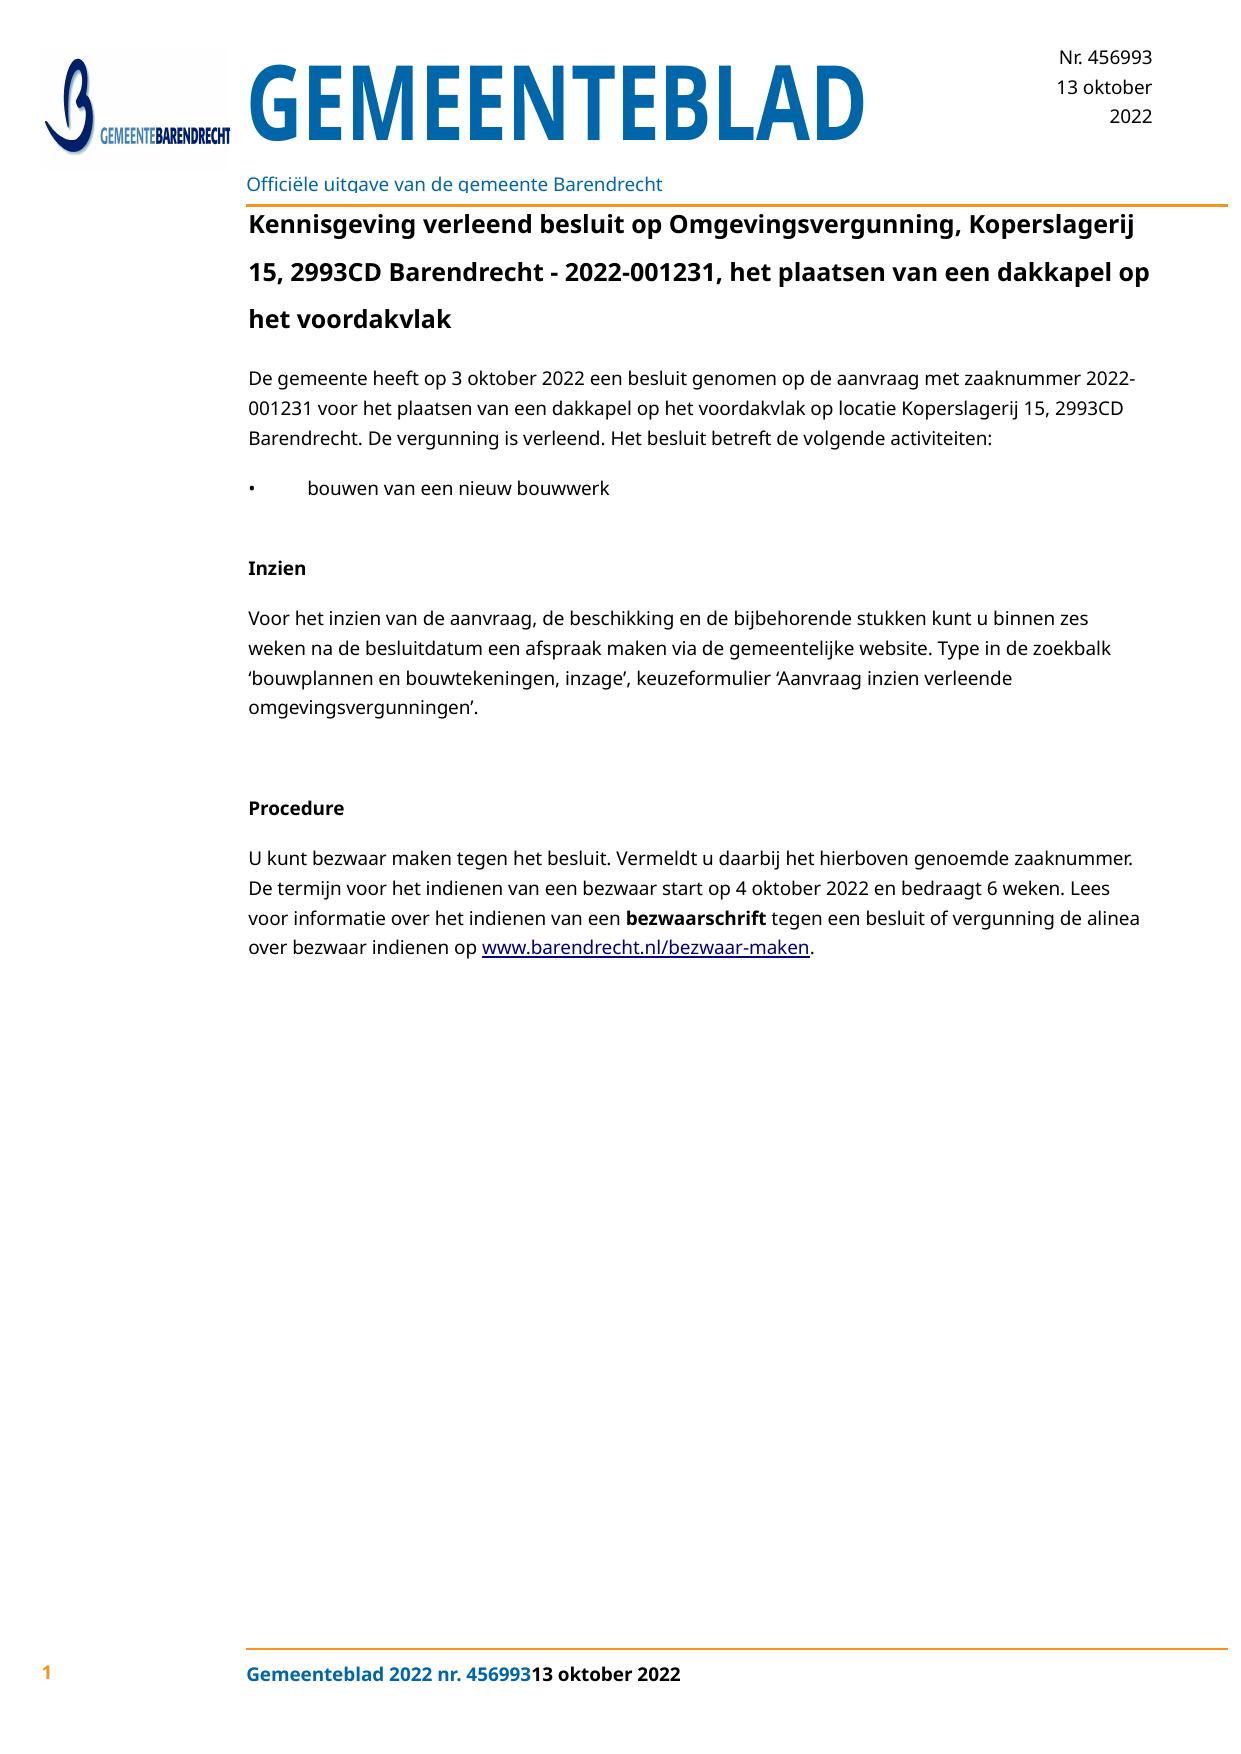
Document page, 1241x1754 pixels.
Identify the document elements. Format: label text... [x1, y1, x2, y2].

text Procedure [248, 795, 1152, 821]
text De gemeente heeft op 3 oktober 2022 een besluit genomen op de aanvraag met zaaknummer 2022-001231 voor het plaatsen van een dakkapel op het voordakvlak op locatie Koperslagerij 15, 2993CD Barendrecht. De vergunning is verleend. Het besluit betreft de volgende activiteiten: [248, 366, 1152, 450]
text Inzien [248, 555, 1152, 581]
picture [41, 47, 231, 172]
text Kennisgeving verleend besluit op Omgevingsvergunning, Koperslagerij 15, 2993CD Barendrecht - 2022-001231, het plaatsen van een dakkapel op het voordakvlak [248, 207, 1152, 336]
text U kunt bezwaar maken tegen het besluit. Vermeldt u daarbij het hierboven genoemde zaaknummer. De termijn voor het indienen van een bezwaar start op 4 oktober 2022 en bedraagt 6 weken. Lees voor informatie over het indienen van een bezwaarschrift tegen een besluit of vergunning de alinea over bezwaar indienen op www.barendrecht.nl/bezwaar-maken. [248, 846, 1152, 960]
list bouwen van een nieuw bouwwerk [248, 475, 1152, 501]
text Voor het inzien van de aanvraag, de beschikking en de bijbehorende stukken kunt u binnen zes weken na de besluitdatum een afspraak maken via de gemeentelijke website. Type in de zoekbalk ‘bouwplannen en bouwtekeningen, inzage’, keuzeformulier ‘Aanvraag inzien verleende omgevingsvergunningen’. [248, 606, 1152, 720]
